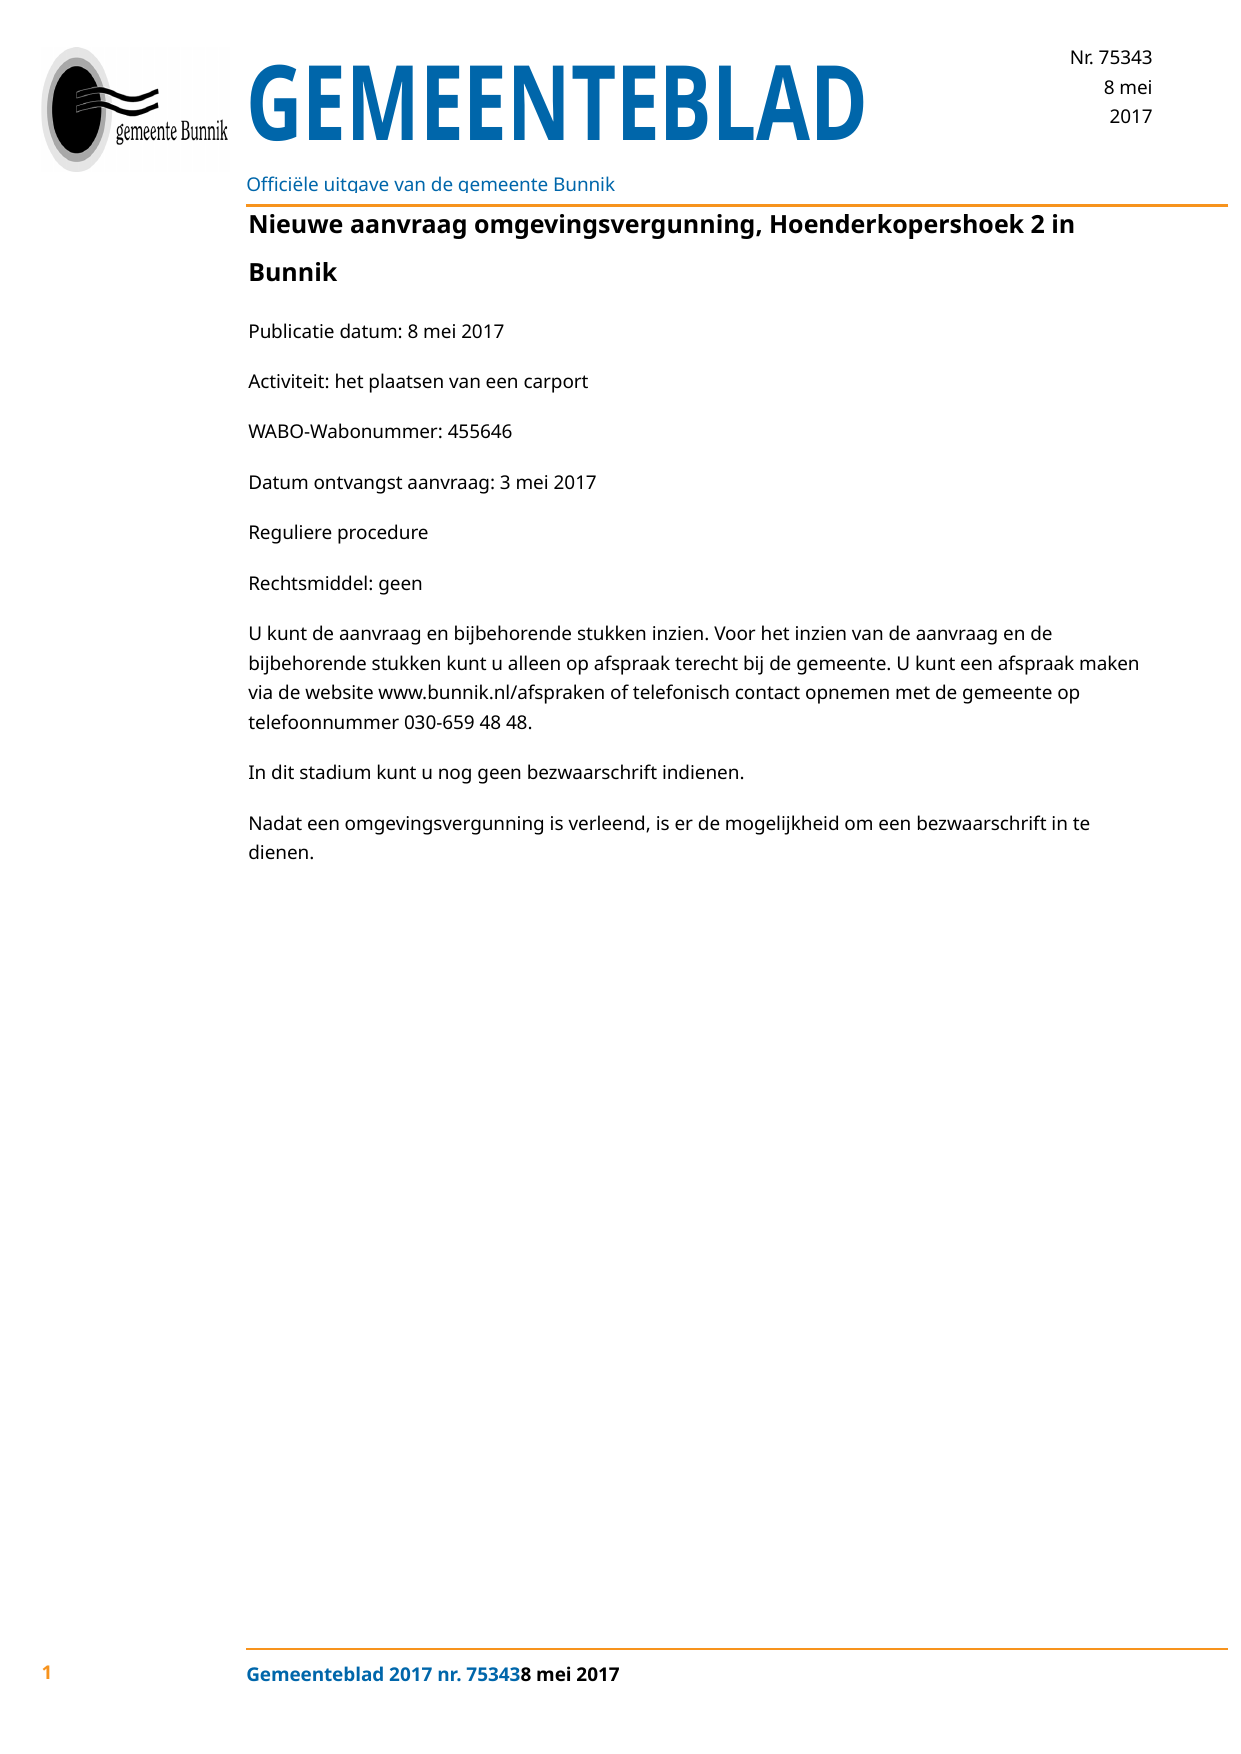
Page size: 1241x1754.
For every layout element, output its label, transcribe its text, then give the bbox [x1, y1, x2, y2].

text WABO-Wabonummer: 455646 [248, 419, 1152, 444]
text Rechtsmiddel: geen [248, 570, 1152, 596]
text U kunt de aanvraag en bijbehorende stukken inzien. Voor het inzien van de aanvraag en de bijbehorende stukken kunt u alleen op afspraak terecht bij de gemeente. U kunt een afspraak maken via de website www.bunnik.nl/afspraken of telefonisch contact opnemen met de gemeente op telefoonnummer 030-659 48 48. [248, 620, 1152, 735]
text Nadat een omgevingsvergunning is verleend, is er de mogelijkheid om een bezwaarschrift in te dienen. [248, 810, 1152, 865]
text Reguliere procedure [248, 519, 1152, 545]
text Datum ontvangst aanvraag: 3 mei 2017 [248, 469, 1152, 495]
text In dit stadium kunt u nog geen bezwaarschrift indienen. [248, 759, 1152, 785]
text Nieuwe aanvraag omgevingsvergunning, Hoenderkopershoek 2 in Bunnik [248, 207, 1152, 288]
picture [41, 47, 231, 172]
text Publicatie datum: 8 mei 2017 [248, 318, 1152, 344]
text Activiteit: het plaatsen van een carport [248, 368, 1152, 394]
